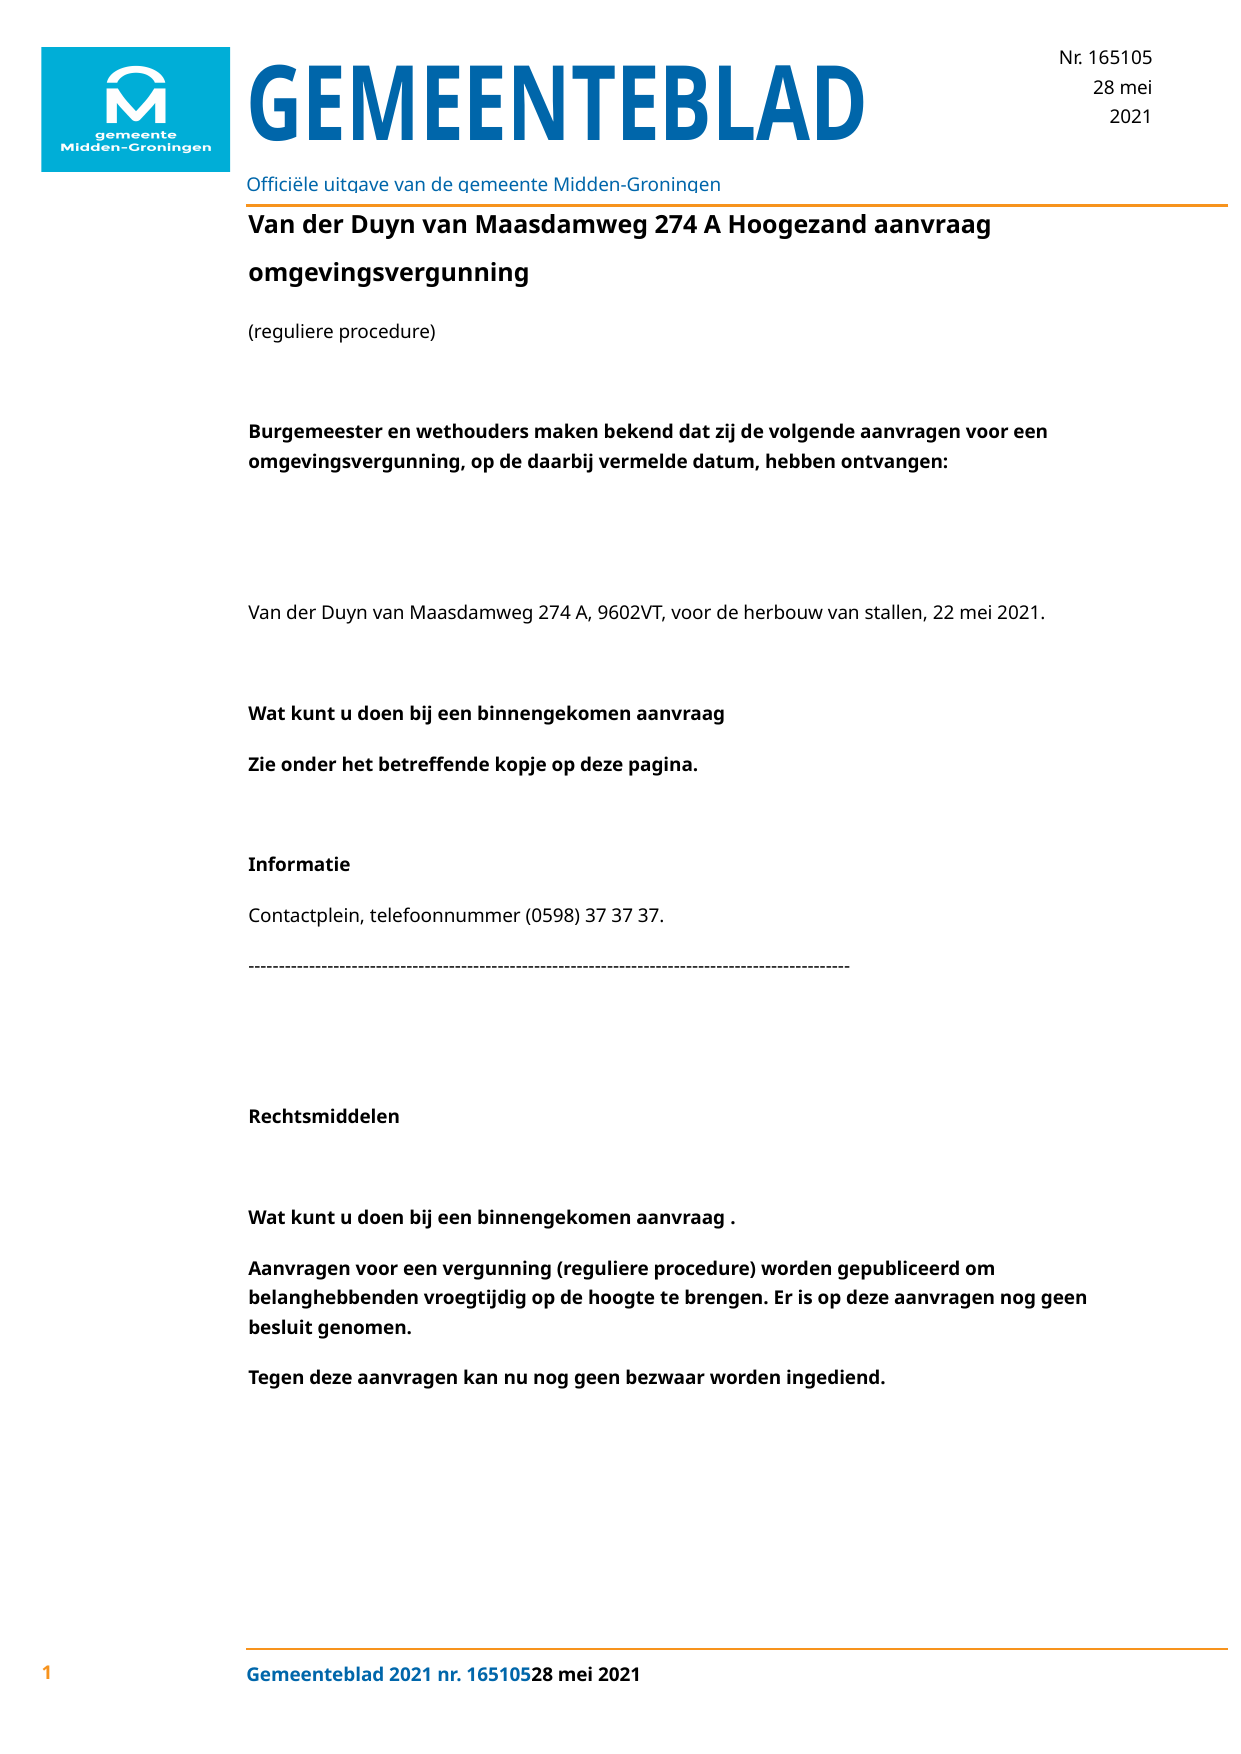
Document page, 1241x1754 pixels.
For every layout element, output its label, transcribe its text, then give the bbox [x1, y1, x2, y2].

text Tegen deze aanvragen kan nu nog geen bezwaar worden ingediend. [248, 1364, 1152, 1390]
text Wat kunt u doen bij een binnengekomen aanvraag [248, 700, 1152, 726]
text (reguliere procedure) [248, 318, 1152, 344]
text Zie onder het betreffende kopje op deze pagina. [248, 751, 1152, 777]
picture [107, 89, 165, 122]
text Wat kunt u doen bij een binnengekomen aanvraag . [248, 1204, 1152, 1230]
text Informatie [248, 852, 1152, 877]
text Aanvragen voor een vergunning (reguliere procedure) worden gepubliceerd om belanghebbenden vroegtijdig op de hoogte te brengen. Er is op deze aanvragen nog geen besluit genomen. [248, 1255, 1152, 1340]
picture [108, 66, 164, 82]
text --------------------------------------------------------------------------------------------------- [248, 952, 1152, 978]
text Van der Duyn van Maasdamweg 274 A, 9602VT, voor de herbouw van stallen, 22 mei 2021. [248, 599, 1152, 625]
text Rechtsmiddelen [248, 1104, 1152, 1129]
text Contactplein, telefoonnummer (0598) 37 37 37. [248, 902, 1152, 928]
text Van der Duyn van Maasdamweg 274 A Hoogezand aanvraag omgevingsvergunning [248, 207, 1152, 288]
picture [184, 146, 190, 153]
text Burgemeester en wethouders maken bekend dat zij de volgende aanvragen voor een omgevingsvergunning, op de daarbij vermelde datum, hebben ontvangen: [248, 419, 1152, 474]
